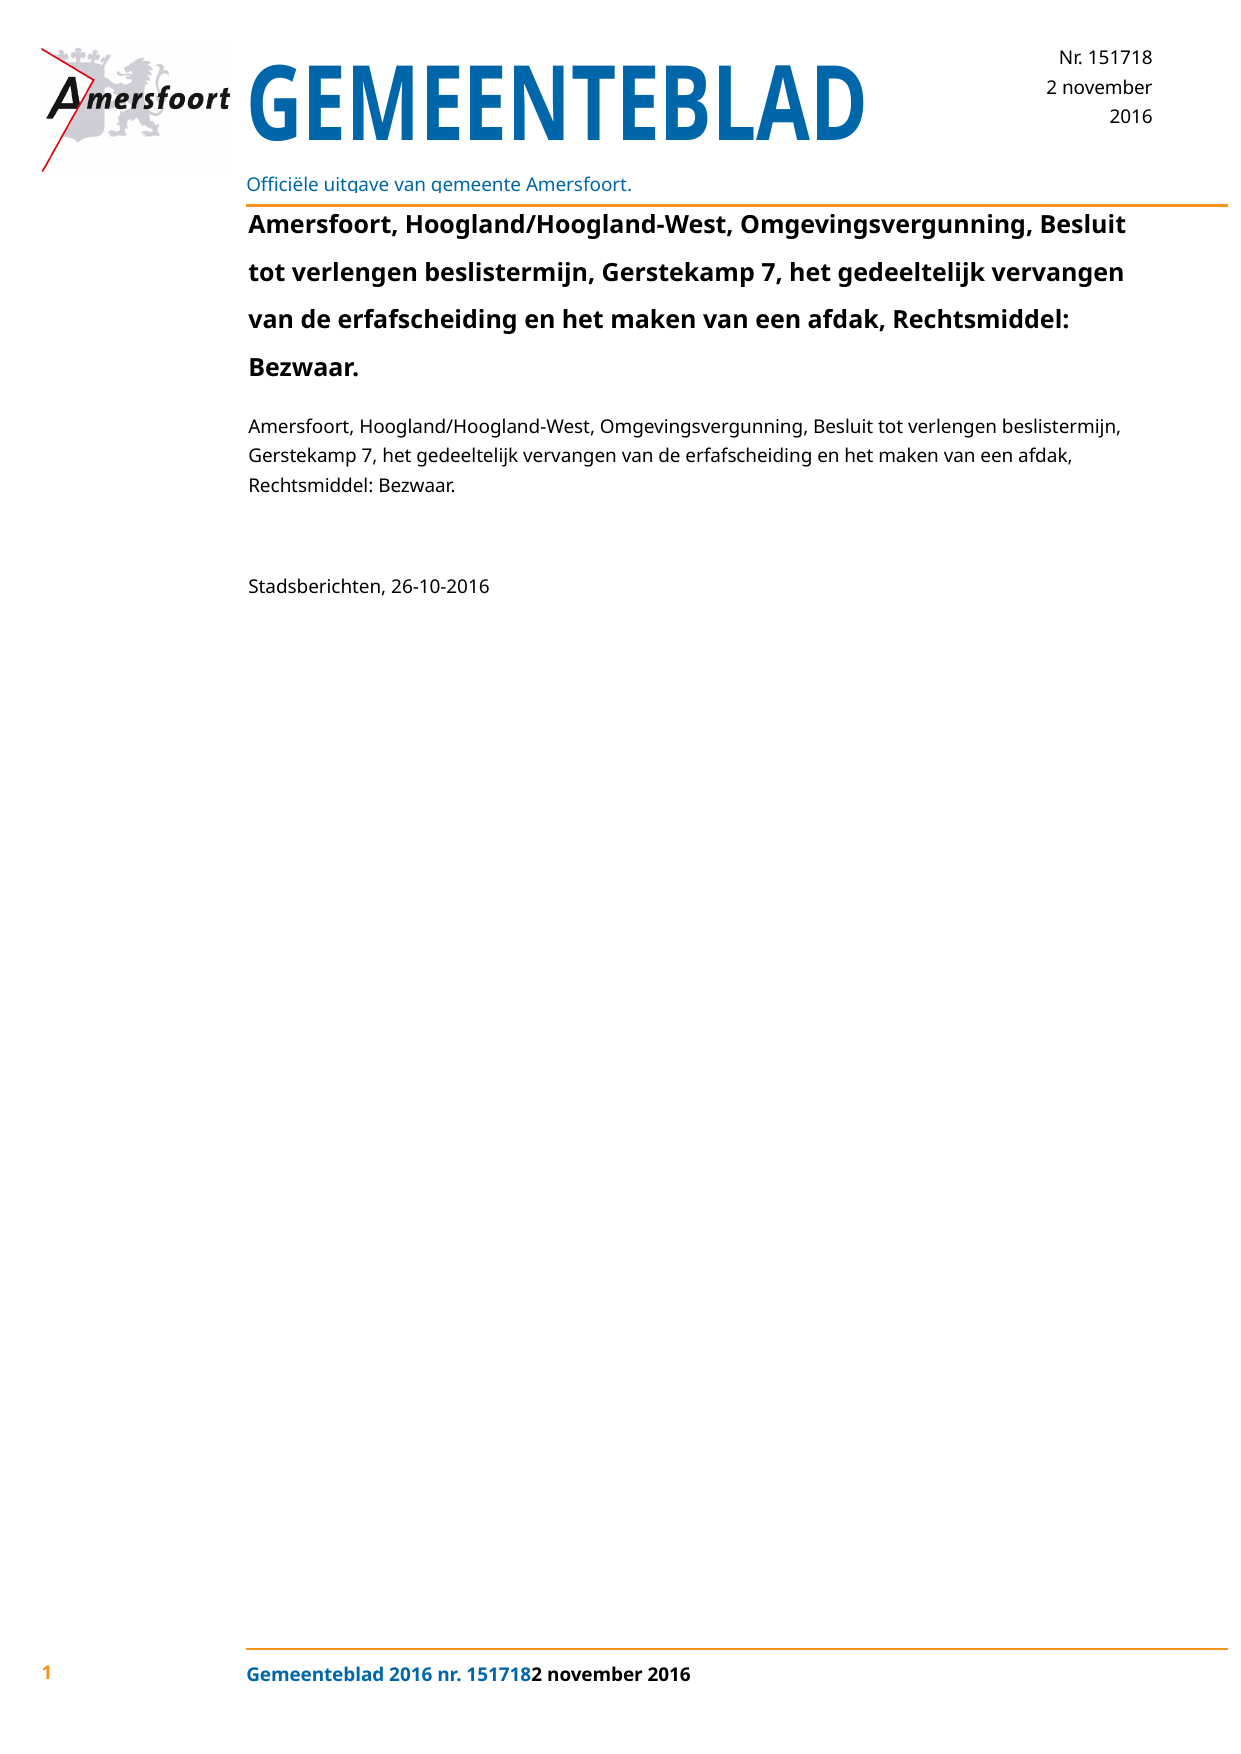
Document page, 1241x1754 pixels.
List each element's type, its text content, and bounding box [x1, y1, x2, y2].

text Stadsberichten, 26-10-2016 [248, 573, 1152, 599]
text Amersfoort, Hoogland/Hoogland-West, Omgevingsvergunning, Besluit tot verlengen beslistermijn, Gerstekamp 7, het gedeeltelijk vervangen van de erfafscheiding en het maken van een afdak, Rechtsmiddel: Bezwaar. [248, 207, 1152, 384]
picture [41, 47, 231, 172]
text Amersfoort, Hoogland/Hoogland-West, Omgevingsvergunning, Besluit tot verlengen beslistermijn, Gerstekamp 7, het gedeeltelijk vervangen van de erfafscheiding en het maken van een afdak, Rechtsmiddel: Bezwaar. [248, 413, 1152, 498]
